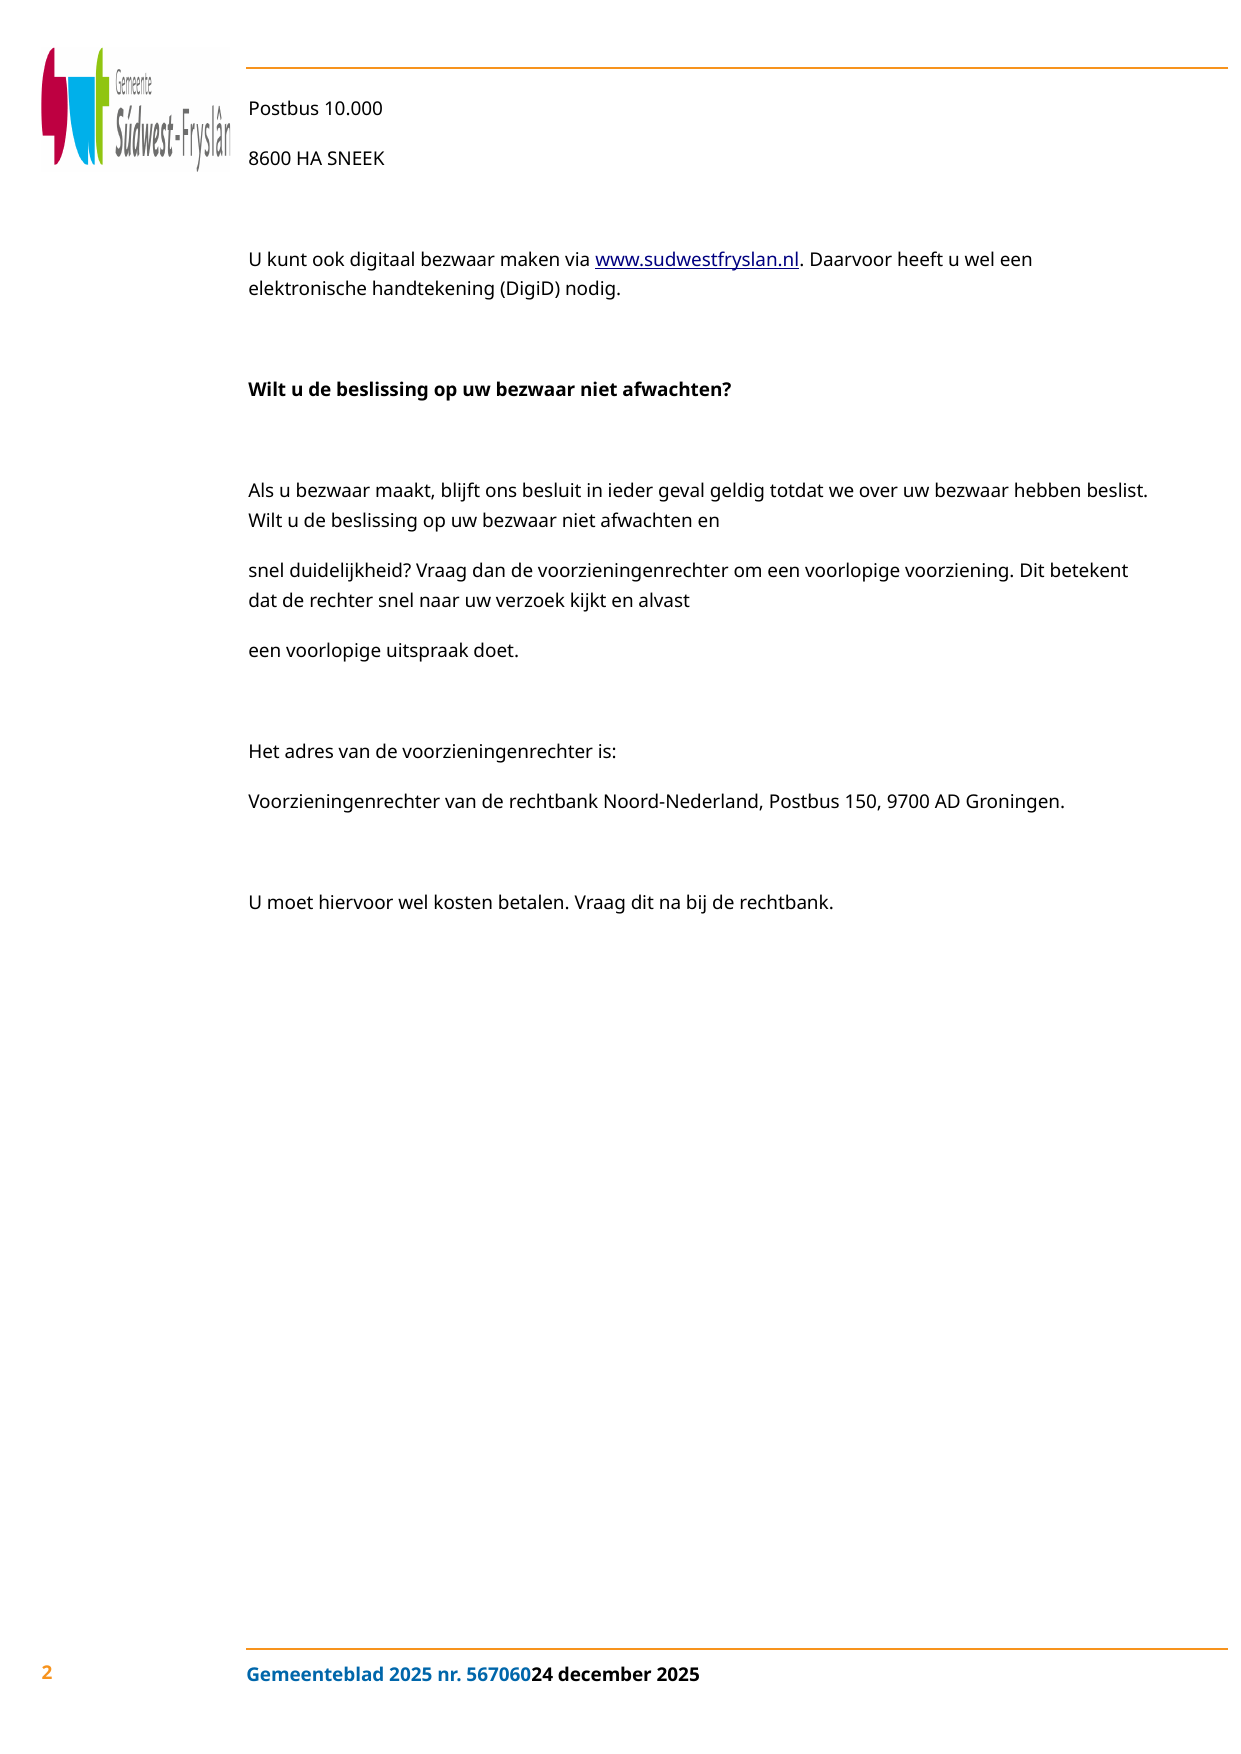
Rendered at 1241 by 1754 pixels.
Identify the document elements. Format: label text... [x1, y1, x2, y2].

text U kunt ook digitaal bezwaar maken via www.sudwestfryslan.nl. Daarvoor heeft u wel een elektronische handtekening (DigiD) nodig. [248, 246, 1152, 301]
text Het adres van de voorzieningenrechter is: [248, 738, 1152, 764]
text snel duidelijkheid? Vraag dan de voorzieningenrechter om een voorlopige voorziening. Dit betekent dat de rechter snel naar uw verzoek kijkt en alvast [248, 557, 1152, 613]
text Als u bezwaar maakt, blijft ons besluit in ieder geval geldig totdat we over uw bezwaar hebben beslist. Wilt u de beslissing op uw bezwaar niet afwachten en [248, 477, 1152, 533]
text Wilt u de beslissing op uw bezwaar niet afwachten? [248, 376, 1152, 402]
text Postbus 10.000 [248, 95, 1152, 121]
text U moet hiervoor wel kosten betalen. Vraag dit na bij de rechtbank. [248, 889, 1152, 915]
text Voorzieningenrechter van de rechtbank Noord-Nederland, Postbus 150, 9700 AD Groningen. [248, 788, 1152, 814]
picture [41, 47, 231, 172]
text 8600 HA SNEEK [248, 145, 1152, 171]
text een voorlopige uitspraak doet. [248, 637, 1152, 663]
